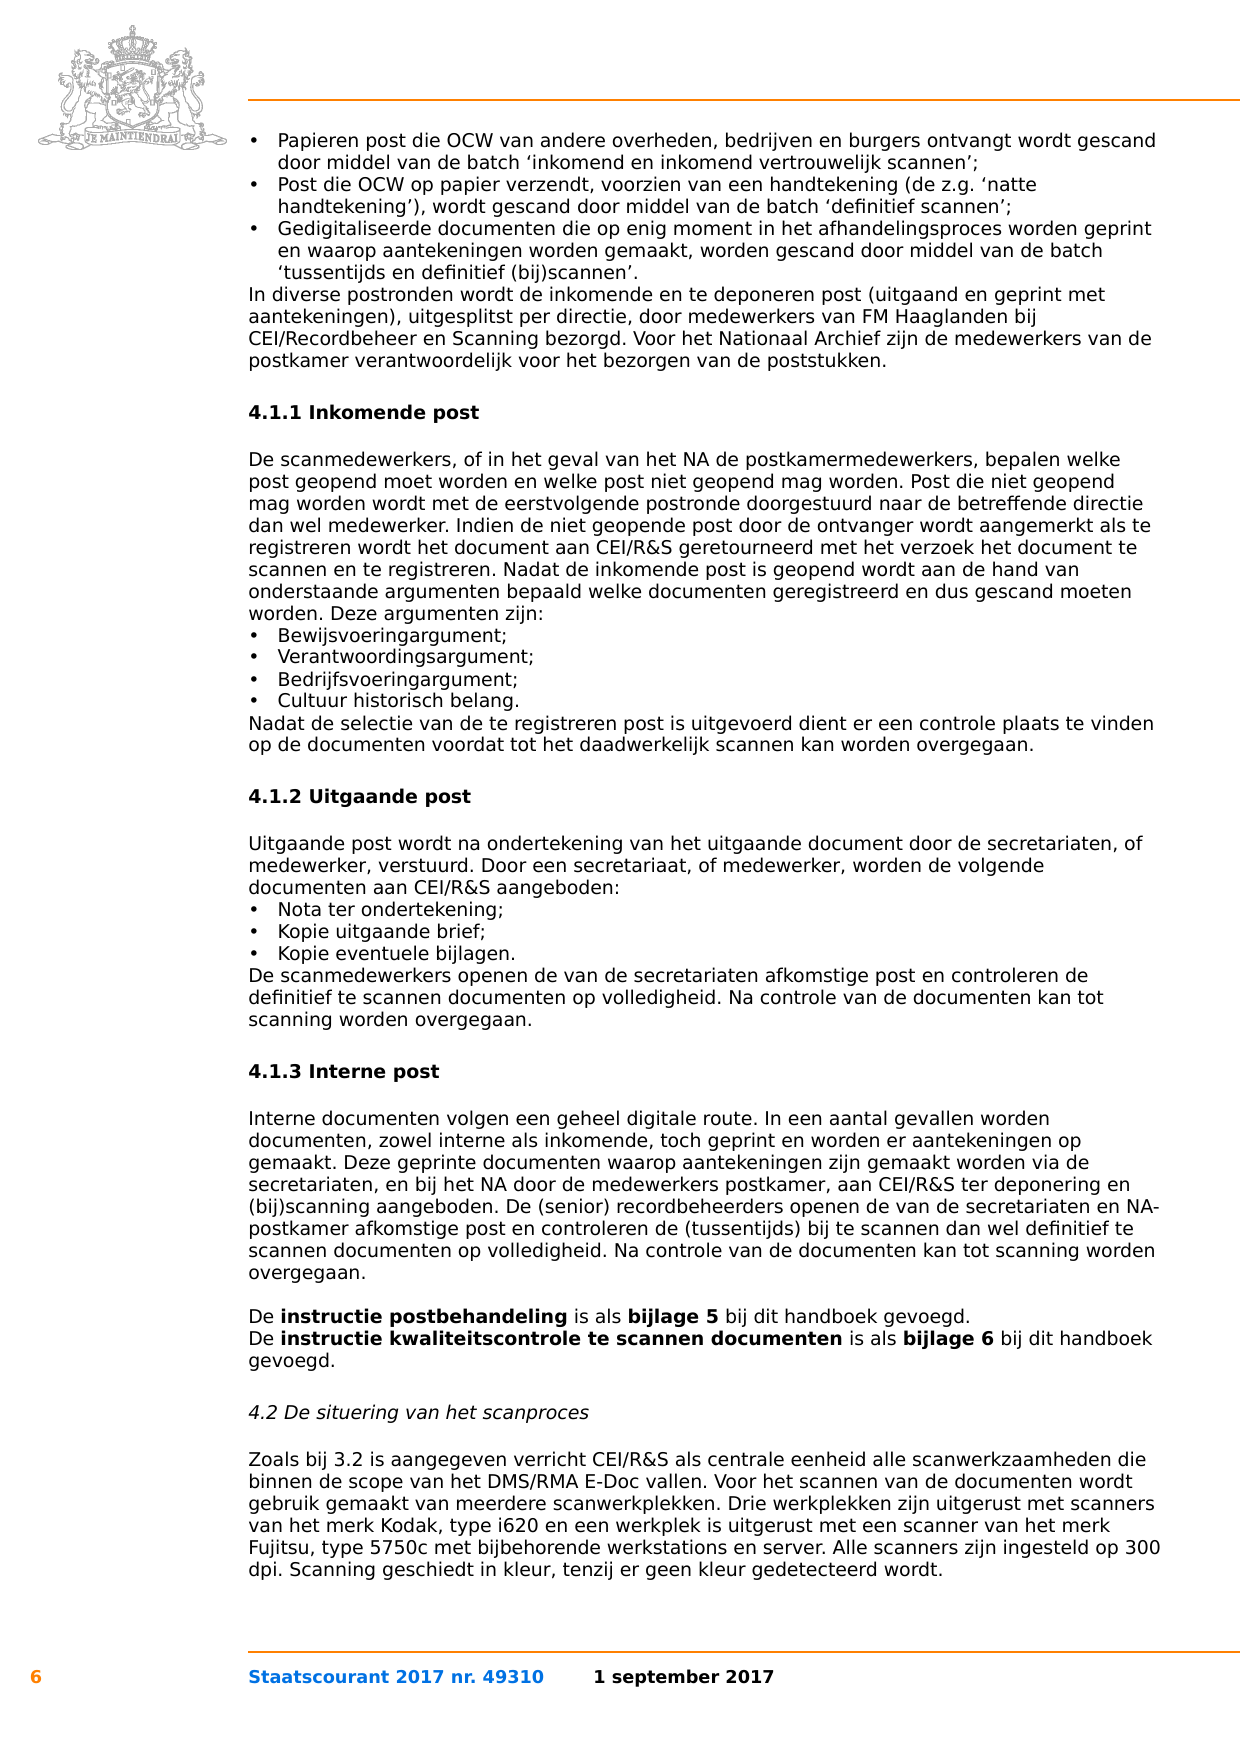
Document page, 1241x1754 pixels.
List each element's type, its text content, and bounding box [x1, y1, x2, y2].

text De scanmedewerkers, of in het geval van het NA de postkamermedewerkers, bepalen welke post geopend moet worden en welke post niet geopend mag worden. Post die niet geopend mag worden wordt met de eerstvolgende postronde doorgestuurd naar de betreffende directie dan wel medewerker. Indien de niet geopende post door de ontvanger wordt aangemerkt als te registreren wordt het document aan CEI/R&S geretourneerd met het verzoek het document te scannen en te registreren. Nadat de inkomende post is geopend wordt aan de hand van onderstaande argumenten bepaald welke documenten geregistreerd en dus gescand moeten worden. Deze argumenten zijn: [248, 449, 1163, 624]
text • Gedigitaliseerde documenten die op enig moment in het afhandelingsproces worden geprint en waarop aantekeningen worden gemaakt, worden gescand door middel van de batch ‘tussentijds en definitief (bij)scannen’. [248, 218, 1163, 284]
text • Post die OCW op papier verzendt, voorzien van een handtekening (de z.g. ‘natte handtekening’), wordt gescand door middel van de batch ‘definitief scannen’; [248, 174, 1163, 218]
text De instructie kwaliteitscontrole te scannen documenten is als bijlage 6 bij dit handboek gevoegd. [248, 1328, 1163, 1372]
subtitle 4.1.3 Interne post [248, 1061, 1163, 1083]
text • Bewijsvoeringargument; [248, 624, 1163, 646]
text Zoals bij 3.2 is aangegeven verricht CEI/R&S als centrale eenheid alle scanwerkzaamheden die binnen de scope van het DMS/RMA E-Doc vallen. Voor het scannen van de documenten wordt gebruik gemaakt van meerdere scanwerkplekken. Drie werkplekken zijn uitgerust met scanners van het merk Kodak, type i620 en een werkplek is uitgerust met een scanner van het merk Fujitsu, type 5750c met bijbehorende werkstations en server. Alle scanners zijn ingesteld op 300 dpi. Scanning geschiedt in kleur, tenzij er geen kleur gedetecteerd wordt. [248, 1449, 1163, 1581]
text Interne documenten volgen een geheel digitale route. In een aantal gevallen worden documenten, zowel interne als inkomende, toch geprint en worden er aantekeningen op gemaakt. Deze geprinte documenten waarop aantekeningen zijn gemaakt worden via de secretariaten, en bij het NA door de medewerkers postkamer, aan CEI/R&S ter deponering en (bij)scanning aangeboden. De (senior) recordbeheerders openen de van de secretariaten en NA-postkamer afkomstige post en controleren de (tussentijds) bij te scannen dan wel definitief te scannen documenten op volledigheid. Na controle van de documenten kan tot scanning worden overgegaan. [248, 1108, 1163, 1284]
picture [38, 25, 227, 150]
subtitle 4.1.2 Uitgaande post [248, 786, 1163, 808]
text • Bedrijfsvoeringargument; [248, 668, 1163, 690]
text • Kopie eventuele bijlagen. [248, 943, 1163, 965]
text • Kopie uitgaande brief; [248, 921, 1163, 943]
text Nadat de selectie van de te registreren post is uitgevoerd dient er een controle plaats te vinden op de documenten voordat tot het daadwerkelijk scannen kan worden overgegaan. [248, 712, 1163, 756]
text Uitgaande post wordt na ondertekening van het uitgaande document door de secretariaten, of medewerker, verstuurd. Door een secretariaat, of medewerker, worden de volgende documenten aan CEI/R&S aangeboden: [248, 833, 1163, 899]
text • Papieren post die OCW van andere overheden, bedrijven en burgers ontvangt wordt gescand door middel van de batch ‘inkomend en inkomend vertrouwelijk scannen’; [248, 130, 1163, 174]
text De instructie postbehandeling is als bijlage 5 bij dit handboek gevoegd. [248, 1306, 1163, 1328]
subtitle 4.1.1 Inkomende post [248, 402, 1163, 424]
text • Verantwoordingsargument; [248, 646, 1163, 668]
subtitle 4.2 De situering van het scanproces [248, 1402, 1163, 1424]
text In diverse postronden wordt de inkomende en te deponeren post (uitgaand en geprint met aantekeningen), uitgesplitst per directie, door medewerkers van FM Haaglanden bij CEI/Recordbeheer en Scanning bezorgd. Voor het Nationaal Archief zijn de medewerkers van de postkamer verantwoordelijk voor het bezorgen van de poststukken. [248, 284, 1163, 372]
text • Nota ter ondertekening; [248, 899, 1163, 921]
text De scanmedewerkers openen de van de secretariaten afkomstige post en controleren de definitief te scannen documenten op volledigheid. Na controle van de documenten kan tot scanning worden overgegaan. [248, 965, 1163, 1031]
text • Cultuur historisch belang. [248, 690, 1163, 712]
